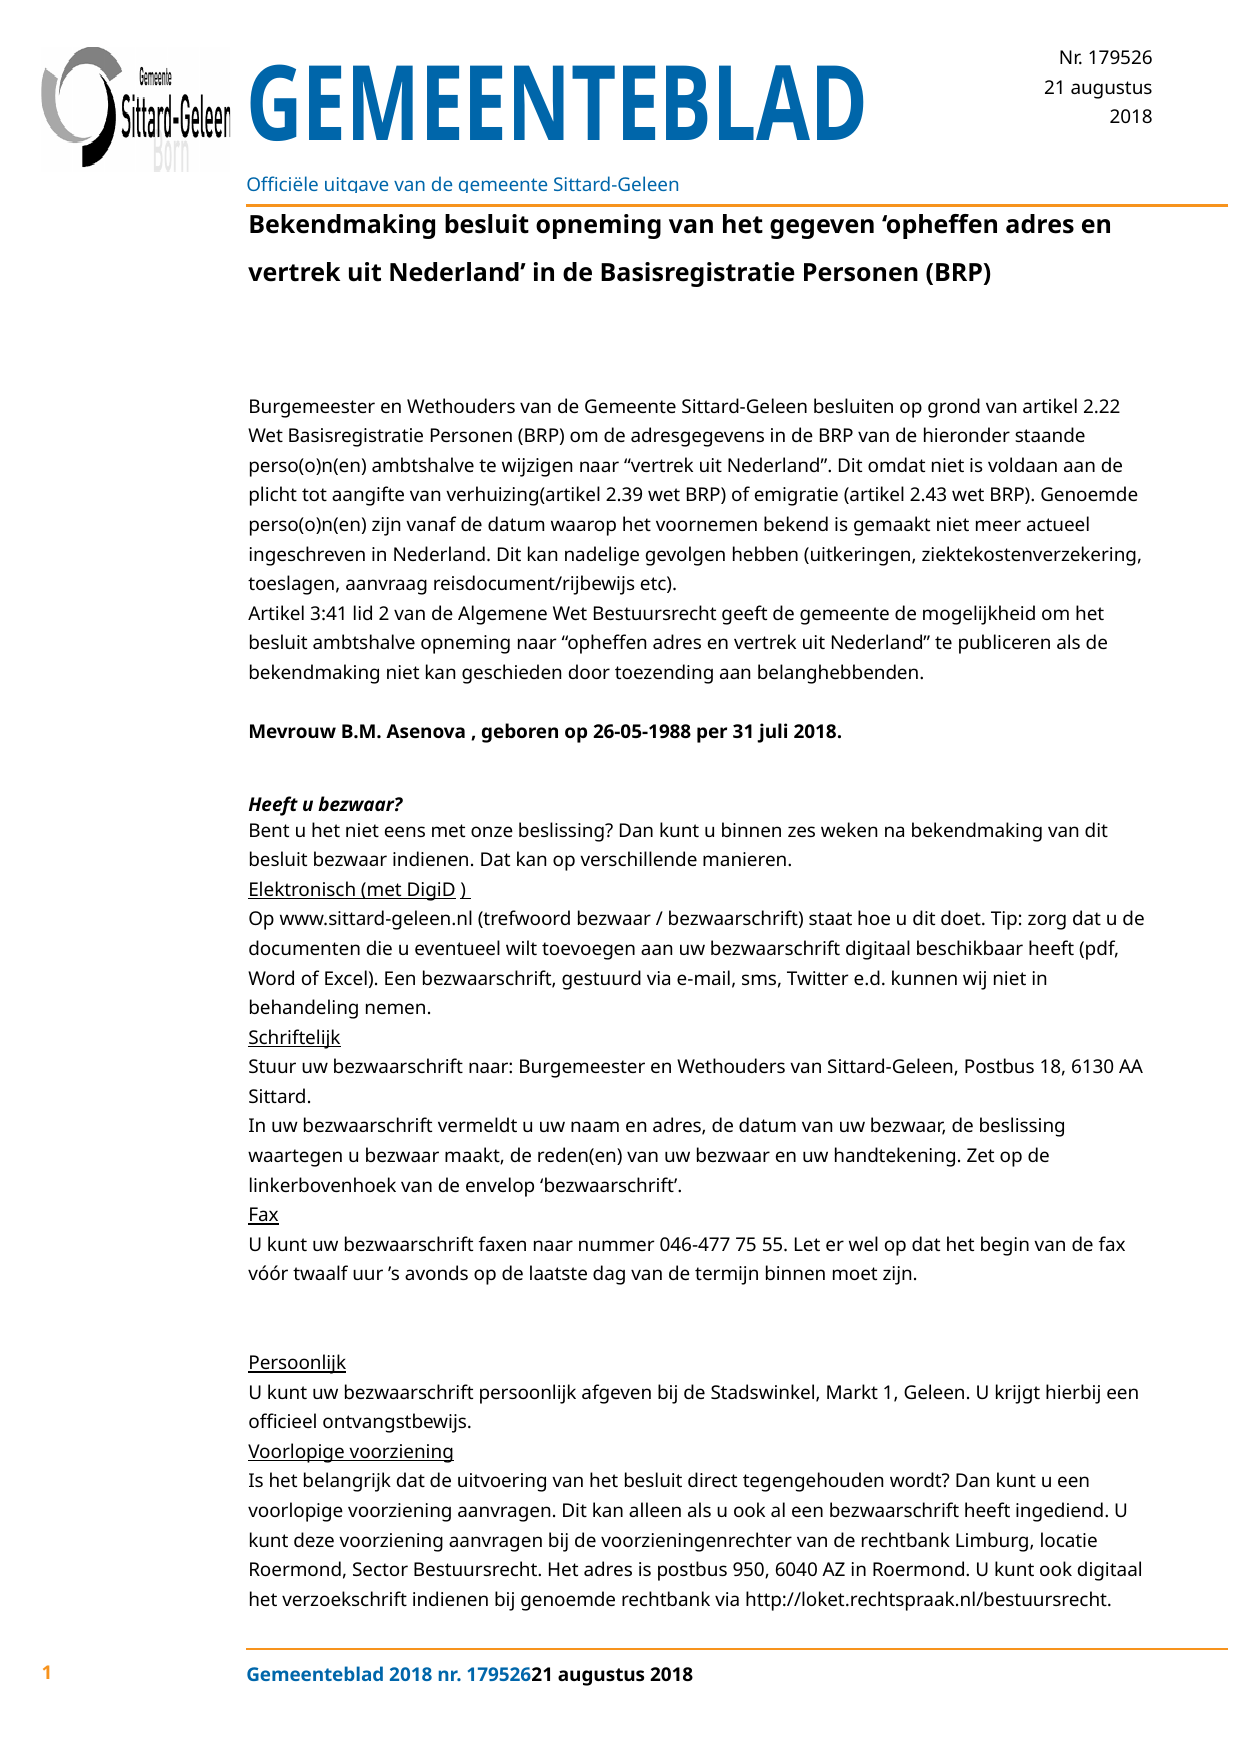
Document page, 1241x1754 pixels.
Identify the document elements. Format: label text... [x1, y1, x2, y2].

text Elektronisch (met DigiD ) [248, 876, 1152, 902]
picture [41, 47, 231, 172]
text Stuur uw bezwaarschrift naar: Burgemeester en Wethouders van Sittard-Geleen, Postbus 18, 6130 AA Sittard. [248, 1053, 1152, 1109]
text Op www.sittard-geleen.nl (trefwoord bezwaar / bezwaarschrift) staat hoe u dit doet. Tip: zorg dat u de documenten die u eventueel wilt toevoegen aan uw bezwaarschrift digitaal beschikbaar heeft (pdf, Word of Excel). Een bezwaarschrift, gestuurd via e-mail, sms, Twitter e.d. kunnen wij niet in behandeling nemen. [248, 906, 1152, 1020]
text U kunt uw bezwaarschrift faxen naar nummer 046-477 75 55. Let er wel op dat het begin van de fax vóór twaalf uur ’s avonds op de laatste dag van de termijn binnen moet zijn. [248, 1231, 1152, 1286]
text U kunt uw bezwaarschrift persoonlijk afgeven bij de Stadswinkel, Markt 1, Geleen. U krijgt hierbij een officieel ontvangstbewijs. [248, 1379, 1152, 1434]
text Bekendmaking besluit opneming van het gegeven ‘opheffen adres en vertrek uit Nederland’ in de Basisregistratie Personen (BRP) [248, 207, 1152, 288]
text Bent u het niet eens met onze beslissing? Dan kunt u binnen zes weken na bekendmaking van dit besluit bezwaar indienen. Dat kan op verschillende manieren. [248, 817, 1152, 872]
text Is het belangrijk dat de uitvoering van het besluit direct tegengehouden wordt? Dan kunt u een voorlopige voorziening aanvragen. Dit kan alleen als u ook al een bezwaarschrift heeft ingediend. U kunt deze voorziening aanvragen bij de voorzieningenrechter van de rechtbank Limburg, locatie Roermond, Sector Bestuursrecht. Het adres is postbus 950, 6040 AZ in Roermond. U kunt ook digitaal het verzoekschrift indienen bij genoemde rechtbank via http://loket.rechtspraak.nl/bestuursrecht. [248, 1468, 1152, 1612]
text Schriftelijk [248, 1024, 1152, 1049]
text Heeft u bezwaar? [248, 791, 1152, 817]
text Persoonlijk [248, 1349, 1152, 1375]
text Burgemeester en Wethouders van de Gemeente Sittard-Geleen besluiten op grond van artikel 2.22 Wet Basisregistratie Personen (BRP) om de adresgegevens in de BRP van de hieronder staande perso(o)n(en) ambtshalve te wijzigen naar “vertrek uit Nederland”. Dit omdat niet is voldaan aan de plicht tot aangifte van verhuizing(artikel 2.39 wet BRP) of emigratie (artikel 2.43 wet BRP). Genoemde perso(o)n(en) zijn vanaf de datum waarop het voornemen bekend is gemaakt niet meer actueel ingeschreven in Nederland. Dit kan nadelige gevolgen hebben (uitkeringen, ziektekostenverzekering, toeslagen, aanvraag reisdocument/rijbewijs etc). [248, 393, 1152, 596]
text Artikel 3:41 lid 2 van de Algemene Wet Bestuursrecht geeft de gemeente de mogelijkheid om het besluit ambtshalve opneming naar “opheffen adres en vertrek uit Nederland” te publiceren als de bekendmaking niet kan geschieden door toezending aan belanghebbenden. [248, 600, 1152, 685]
text In uw bezwaarschrift vermeldt u uw naam en adres, de datum van uw bezwaar, de beslissing waartegen u bezwaar maakt, de reden(en) van uw bezwaar en uw handtekening. Zet op de linkerbovenhoek van de envelop ‘bezwaarschrift’. [248, 1113, 1152, 1197]
text Voorlopige voorziening [248, 1438, 1152, 1464]
text Fax [248, 1201, 1152, 1227]
text Mevrouw B.M. Asenova , geboren op 26-05-1988 per 31 juli 2018. [248, 718, 1152, 744]
